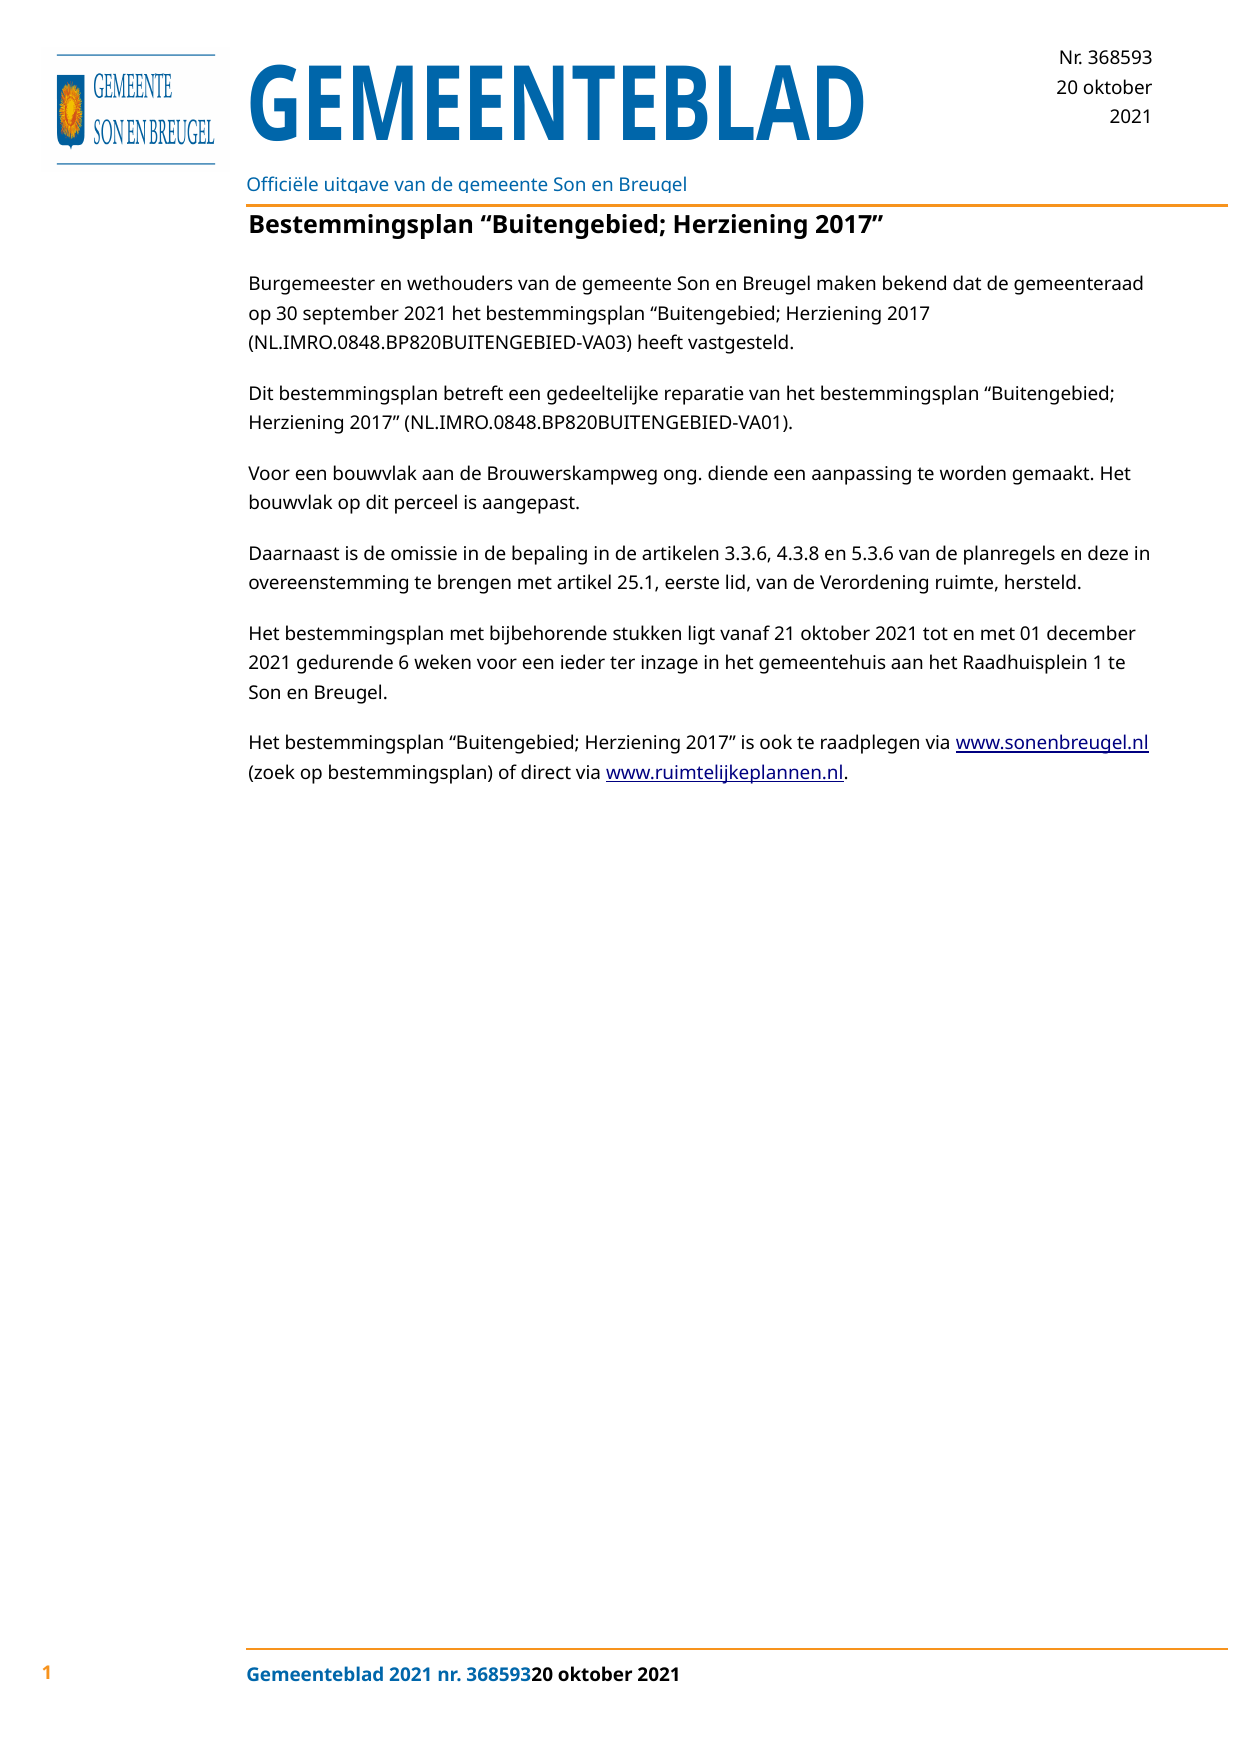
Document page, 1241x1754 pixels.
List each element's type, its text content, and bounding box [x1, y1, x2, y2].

text Het bestemmingsplan “Buitengebied; Herziening 2017” is ook te raadplegen via www.sonenbreugel.nl (zoek op bestemmingsplan) of direct via www.ruimtelijkeplannen.nl. [248, 729, 1152, 785]
text Het bestemmingsplan met bijbehorende stukken ligt vanaf 21 oktober 2021 tot en met 01 december 2021 gedurende 6 weken voor een ieder ter inzage in het gemeentehuis aan het Raadhuisplein 1 te Son en Breugel. [248, 620, 1152, 705]
picture [41, 47, 231, 172]
text Voor een bouwvlak aan de Brouwerskampweg ong. diende een aanpassing te worden gemaakt. Het bouwvlak op dit perceel is aangepast. [248, 460, 1152, 515]
text Bestemmingsplan “Buitengebied; Herziening 2017” [248, 207, 1152, 241]
text Burgemeester en wethouders van de gemeente Son en Breugel maken bekend dat de gemeenteraad op 30 september 2021 het bestemmingsplan “Buitengebied; Herziening 2017 (NL.IMRO.0848.BP820BUITENGEBIED-VA03) heeft vastgesteld. [248, 270, 1152, 355]
text Daarnaast is de omissie in de bepaling in de artikelen 3.3.6, 4.3.8 en 5.3.6 van de planregels en deze in overeenstemming te brengen met artikel 25.1, eerste lid, van de Verordening ruimte, hersteld. [248, 540, 1152, 595]
text Dit bestemmingsplan betreft een gedeeltelijke reparatie van het bestemmingsplan “Buitengebied; Herziening 2017” (NL.IMRO.0848.BP820BUITENGEBIED-VA01). [248, 380, 1152, 435]
